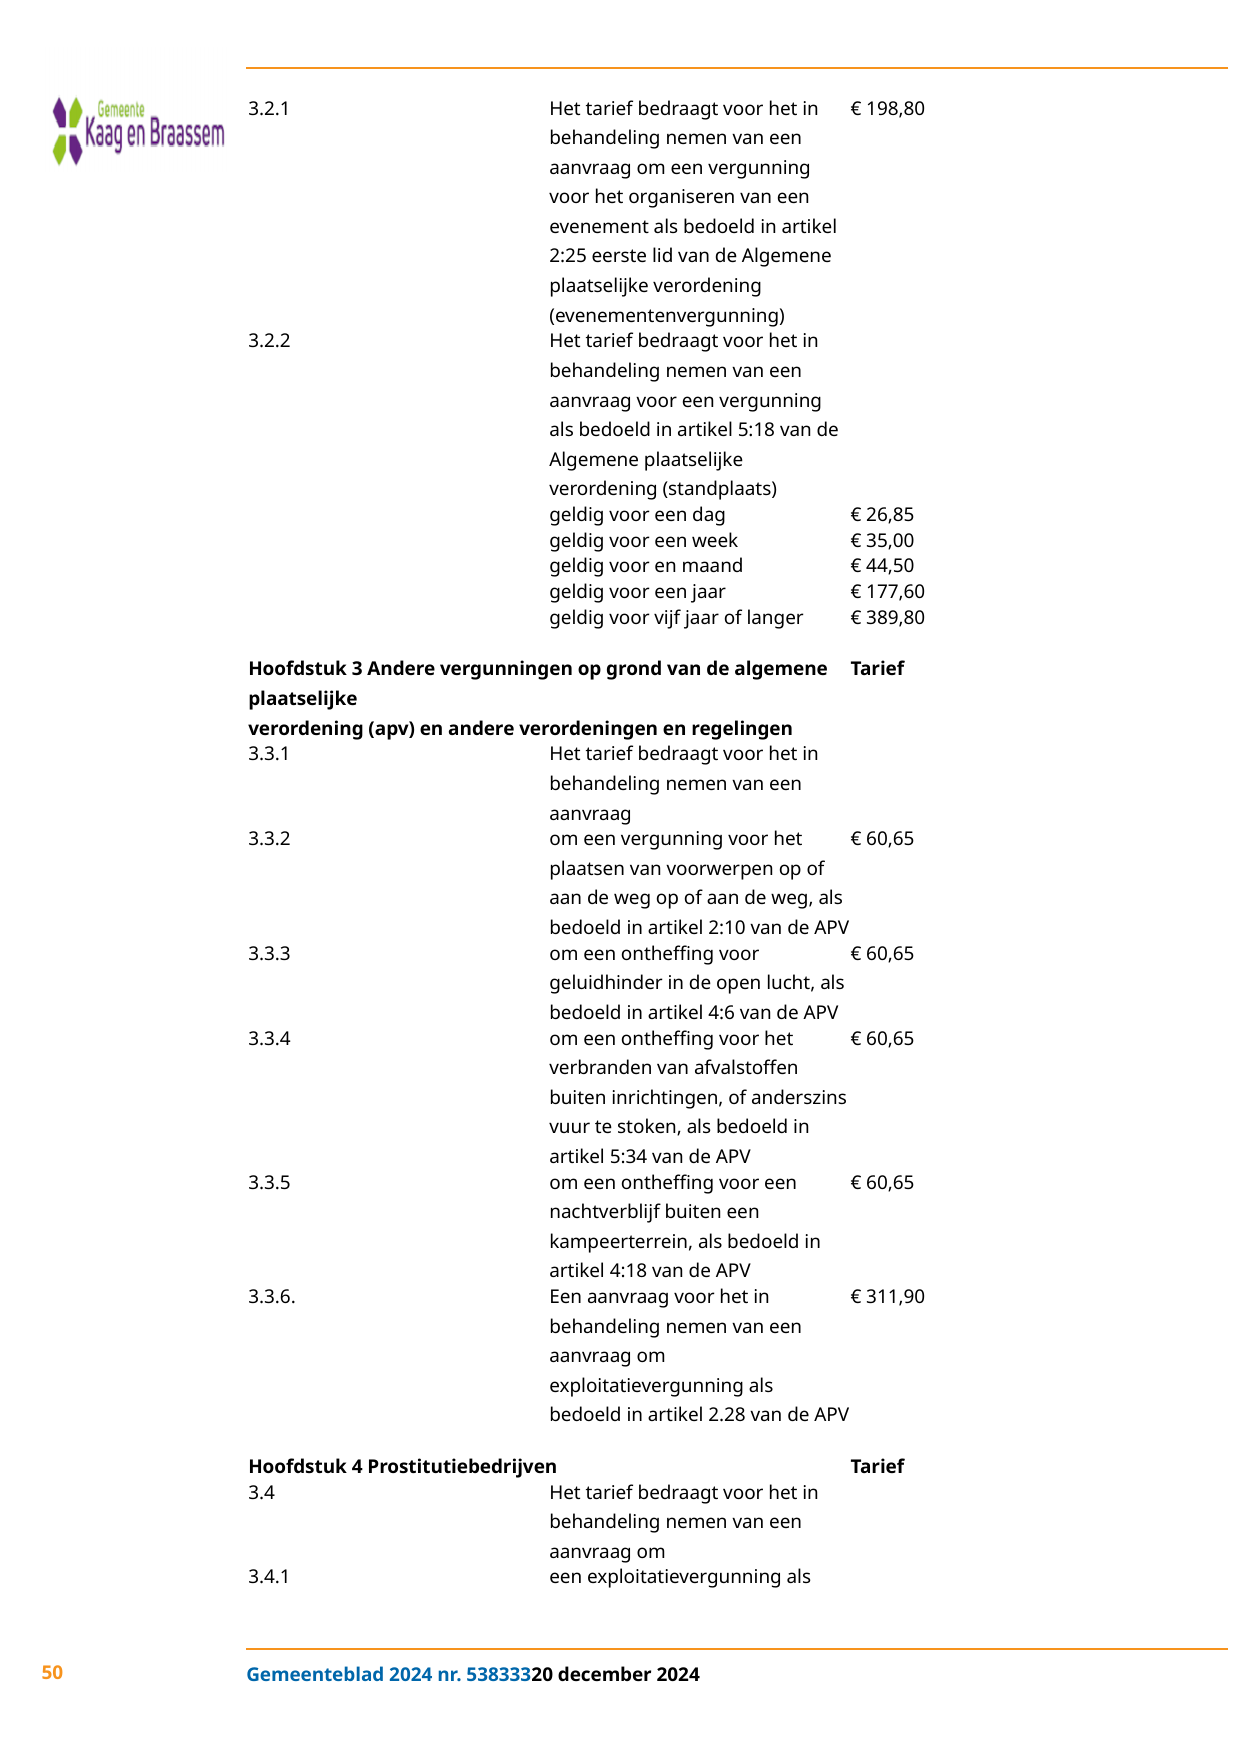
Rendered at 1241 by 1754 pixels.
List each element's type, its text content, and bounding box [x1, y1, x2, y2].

table_cell € 60,65 [850, 1025, 1152, 1169]
table_cell € 311,90 [850, 1283, 1152, 1427]
table_cell € 44,50 [850, 553, 1152, 578]
table_cell Een aanvraag voor het in behandeling nemen van een aanvraag om exploitatievergunning als bedoeld in artikel 2.28 van de APV [549, 1283, 850, 1427]
table_cell 3.2.2 [248, 328, 549, 501]
table_cell € 177,60 [850, 579, 1152, 604]
table_cell geldig voor een week [549, 527, 850, 553]
table_cell € 35,00 [850, 527, 1152, 553]
table_cell [248, 553, 549, 578]
table_cell geldig voor een dag [549, 501, 850, 527]
table_cell [248, 501, 549, 527]
table_cell om een ontheffing voor het verbranden van afvalstoffen buiten inrichtingen, of anderszins vuur te stoken, als bedoeld in artikel 5:34 van de APV [549, 1025, 850, 1169]
table_cell Het tarief bedraagt voor het in behandeling nemen van een aanvraag voor een vergunning als bedoeld in artikel 5:18 van de Algemene plaatselijke verordening (standplaats) [549, 328, 850, 501]
table_cell 3.2.1 [248, 95, 549, 328]
table_cell [850, 741, 1152, 825]
table_cell 3.3.2 [248, 825, 549, 940]
table_cell 3.3.6. [248, 1283, 549, 1427]
table_cell Tarief [850, 1453, 1152, 1479]
table_cell [850, 1479, 1152, 1564]
table_cell een exploitatievergunning als [549, 1564, 850, 1589]
table_cell om een ontheffing voor geluidhinder in de open lucht, als bedoeld in artikel 4:6 van de APV [549, 940, 850, 1025]
table_cell 3.3.3 [248, 940, 549, 1025]
table_cell € 60,65 [850, 1169, 1152, 1283]
table_cell Tarief [850, 656, 1152, 741]
table_cell [850, 328, 1152, 501]
table_cell 3.3.1 [248, 741, 549, 825]
table_cell 3.4 [248, 1479, 549, 1564]
table_cell [850, 1564, 1152, 1589]
table_cell om een ontheffing voor een nachtverblijf buiten een kampeerterrein, als bedoeld in artikel 4:18 van de APV [549, 1169, 850, 1283]
table_cell [248, 527, 549, 553]
table_cell geldig voor een jaar [549, 579, 850, 604]
table_cell 3.3.4 [248, 1025, 549, 1169]
table_cell Het tarief bedraagt voor het in behandeling nemen van een aanvraag om [549, 1479, 850, 1564]
table_cell [248, 579, 549, 604]
table_cell 3.3.5 [248, 1169, 549, 1283]
table_cell 3.4.1 [248, 1564, 549, 1589]
table_cell geldig voor en maand [549, 553, 850, 578]
table_cell Hoofdstuk 3 Andere vergunningen op grond van de algemene plaatselijke verordening (apv) en andere verordeningen en regelingen [248, 656, 850, 741]
table_cell [248, 1428, 1152, 1453]
table_cell € 389,80 [850, 604, 1152, 630]
table_cell om een vergunning voor het plaatsen van voorwerpen op of aan de weg op of aan de weg, als bedoeld in artikel 2:10 van de APV [549, 825, 850, 940]
table_cell Het tarief bedraagt voor het in behandeling nemen van een aanvraag [549, 741, 850, 825]
table_cell Het tarief bedraagt voor het in behandeling nemen van een aanvraag om een vergunning voor het organiseren van een evenement als bedoeld in artikel 2:25 eerste lid van de Algemene plaatselijke verordening (evenementenvergunning) [549, 95, 850, 328]
table_cell € 60,65 [850, 825, 1152, 940]
table_cell € 60,65 [850, 940, 1152, 1025]
table_cell Hoofdstuk 4 Prostitutiebedrijven [248, 1453, 850, 1479]
table_cell € 198,80 [850, 95, 1152, 328]
table_cell [248, 604, 549, 630]
table_cell geldig voor vijf jaar of langer [549, 604, 850, 630]
table_cell [248, 630, 1152, 656]
table_cell € 26,85 [850, 501, 1152, 527]
picture [41, 47, 231, 172]
